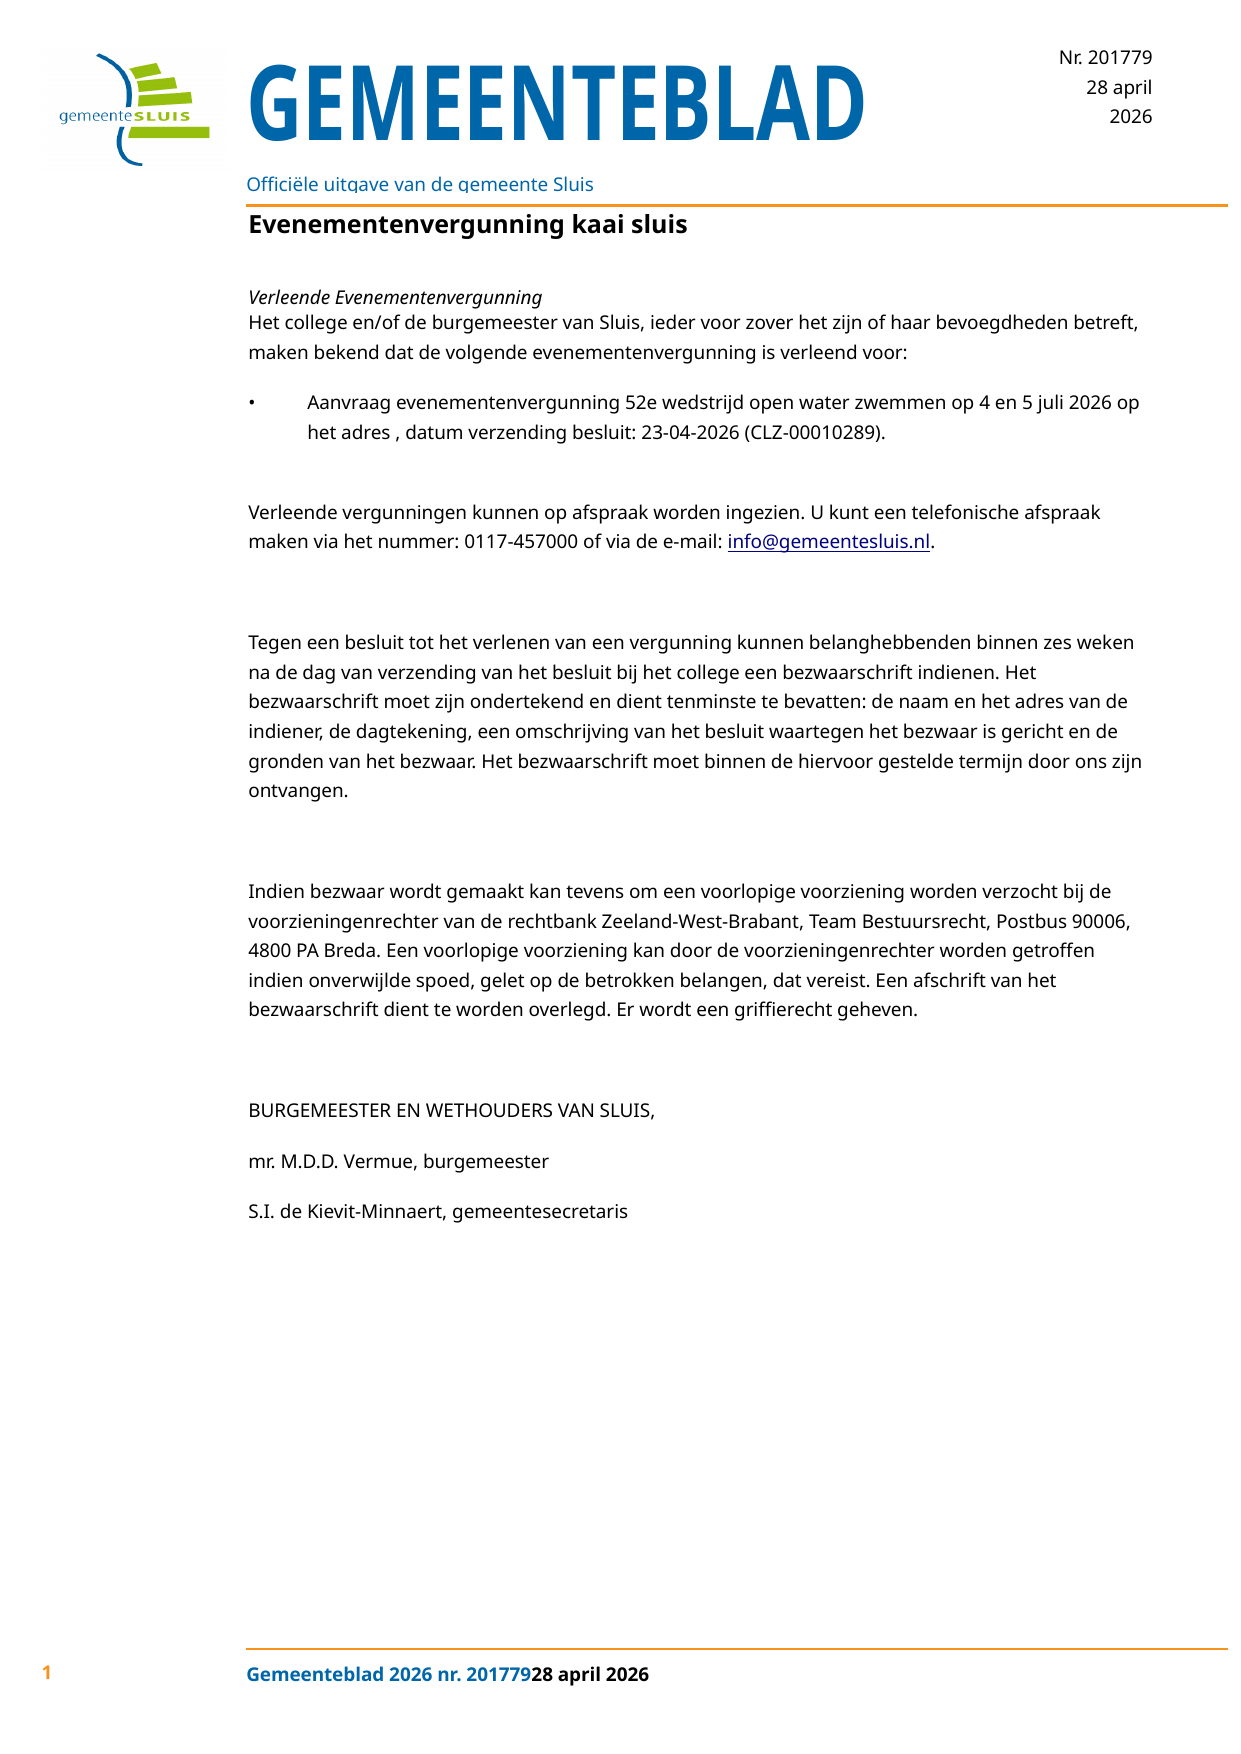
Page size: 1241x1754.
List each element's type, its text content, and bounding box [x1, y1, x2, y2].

text BURGEMEESTER EN WETHOUDERS VAN SLUIS, [248, 1097, 1152, 1123]
picture [41, 47, 231, 172]
text Verleende vergunningen kunnen op afspraak worden ingezien. U kunt een telefonische afspraak maken via het nummer: 0117-457000 of via de e-mail: info@gemeentesluis.nl. [248, 499, 1152, 554]
text Verleende Evenementenvergunning [248, 284, 1152, 309]
text mr. M.D.D. Vermue, burgemeester [248, 1148, 1152, 1174]
text Het college en/of de burgemeester van Sluis, ieder voor zover het zijn of haar bevoegdheden betreft, maken bekend dat de volgende evenementenvergunning is verleend voor: [248, 309, 1152, 365]
text Tegen een besluit tot het verlenen van een vergunning kunnen belanghebbenden binnen zes weken na de dag van verzending van het besluit bij het college een bezwaarschrift indienen. Het bezwaarschrift moet zijn ondertekend en dient tenminste te bevatten: de naam en het adres van de indiener, de dagtekening, een omschrijving van het besluit waartegen het bezwaar is gericht en de gronden van het bezwaar. Het bezwaarschrift moet binnen de hiervoor gestelde termijn door ons zijn ontvangen. [248, 629, 1152, 803]
list Aanvraag evenementenvergunning 52e wedstrijd open water zwemmen op 4 en 5 juli 2026 op het adres , datum verzending besluit: 23-04-2026 (CLZ-00010289). [248, 389, 1152, 445]
text Evenementenvergunning kaai sluis [248, 207, 1152, 241]
text Indien bezwaar wordt gemaakt kan tevens om een voorlopige voorziening worden verzocht bij de voorzieningenrechter van de rechtbank Zeeland-West-Brabant, Team Bestuursrecht, Postbus 90006, 4800 PA Breda. Een voorlopige voorziening kan door de voorzieningenrechter worden getroffen indien onverwijlde spoed, gelet op de betrokken belangen, dat vereist. Een afschrift van het bezwaarschrift dient te worden overlegd. Er wordt een griffierecht geheven. [248, 878, 1152, 1022]
text S.I. de Kievit-Minnaert, gemeentesecretaris [248, 1198, 1152, 1224]
